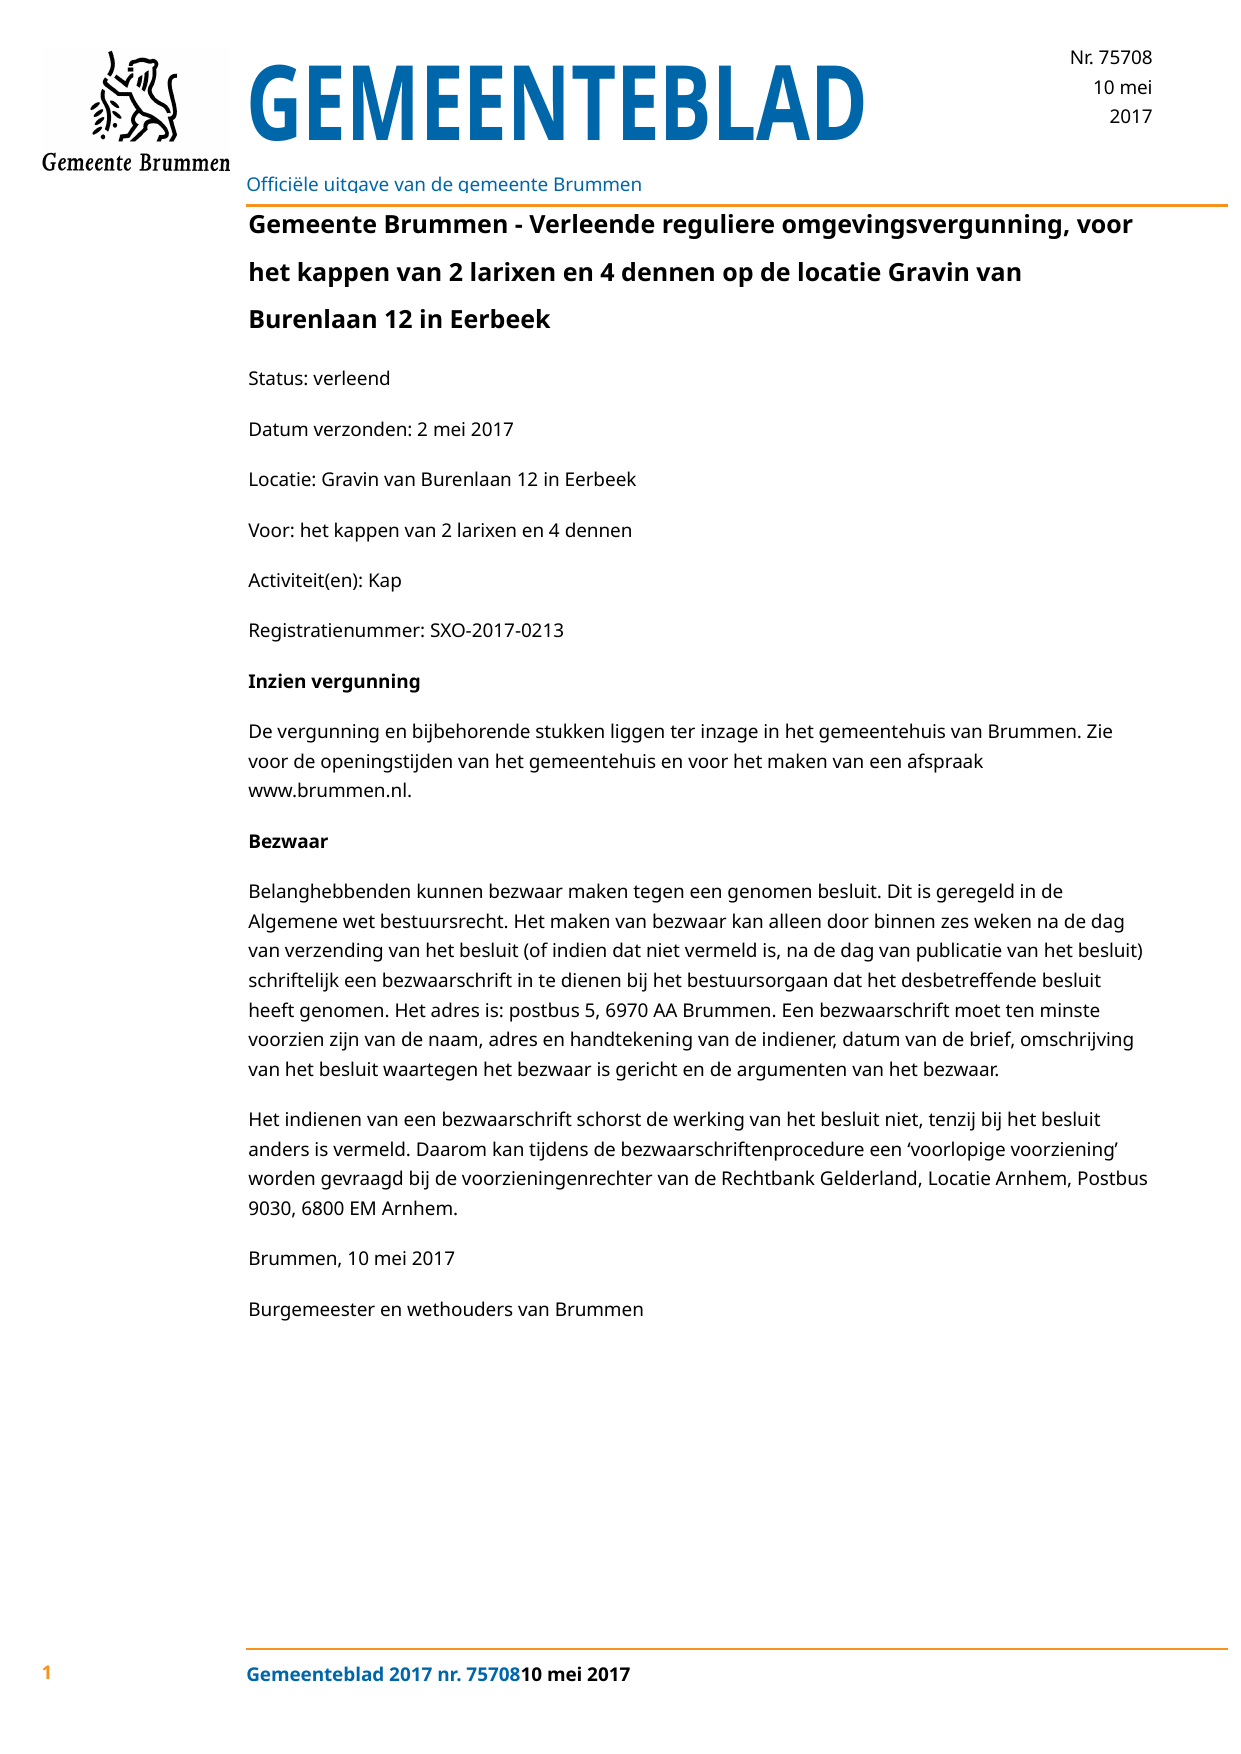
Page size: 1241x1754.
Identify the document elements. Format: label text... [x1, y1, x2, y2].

text Status: verleend [248, 366, 1152, 391]
text Locatie: Gravin van Burenlaan 12 in Eerbeek [248, 466, 1152, 492]
text Voor: het kappen van 2 larixen en 4 dennen [248, 517, 1152, 542]
text De vergunning en bijbehorende stukken liggen ter inzage in het gemeentehuis van Brummen. Zie voor de openingstijden van het gemeentehuis en voor het maken van een afspraak www.brummen.nl. [248, 718, 1152, 803]
text Brummen, 10 mei 2017 [248, 1246, 1152, 1271]
text Gemeente Brummen - Verleende reguliere omgevingsvergunning, voor het kappen van 2 larixen en 4 dennen op de locatie Gravin van Burenlaan 12 in Eerbeek [248, 207, 1152, 336]
text Inzien vergunning [248, 668, 1152, 694]
text Registratienummer: SXO-2017-0213 [248, 618, 1152, 643]
text Bezwaar [248, 828, 1152, 854]
text Het indienen van een bezwaarschrift schorst de werking van het besluit niet, tenzij bij het besluit anders is vermeld. Daarom kan tijdens de bezwaarschriftenprocedure een ‘voorlopige voorziening’ worden gevraagd bij de voorzieningenrechter van de Rechtbank Gelderland, Locatie Arnhem, Postbus 9030, 6800 EM Arnhem. [248, 1106, 1152, 1221]
text Activiteit(en): Kap [248, 567, 1152, 593]
text Datum verzonden: 2 mei 2017 [248, 416, 1152, 442]
text Belanghebbenden kunnen bezwaar maken tegen een genomen besluit. Dit is geregeld in de Algemene wet bestuursrecht. Het maken van bezwaar kan alleen door binnen zes weken na de dag van verzending van het besluit (of indien dat niet vermeld is, na de dag van publicatie van het besluit) schriftelijk een bezwaarschrift in te dienen bij het bestuursorgaan dat het desbetreffende besluit heeft genomen. Het adres is: postbus 5, 6970 AA Brummen. Een bezwaarschrift moet ten minste voorzien zijn van de naam, adres en handtekening van de indiener, datum van de brief, omschrijving van het besluit waartegen het bezwaar is gericht en de argumenten van het bezwaar. [248, 878, 1152, 1082]
text Burgemeester en wethouders van Brummen [248, 1296, 1152, 1322]
picture [41, 47, 231, 172]
